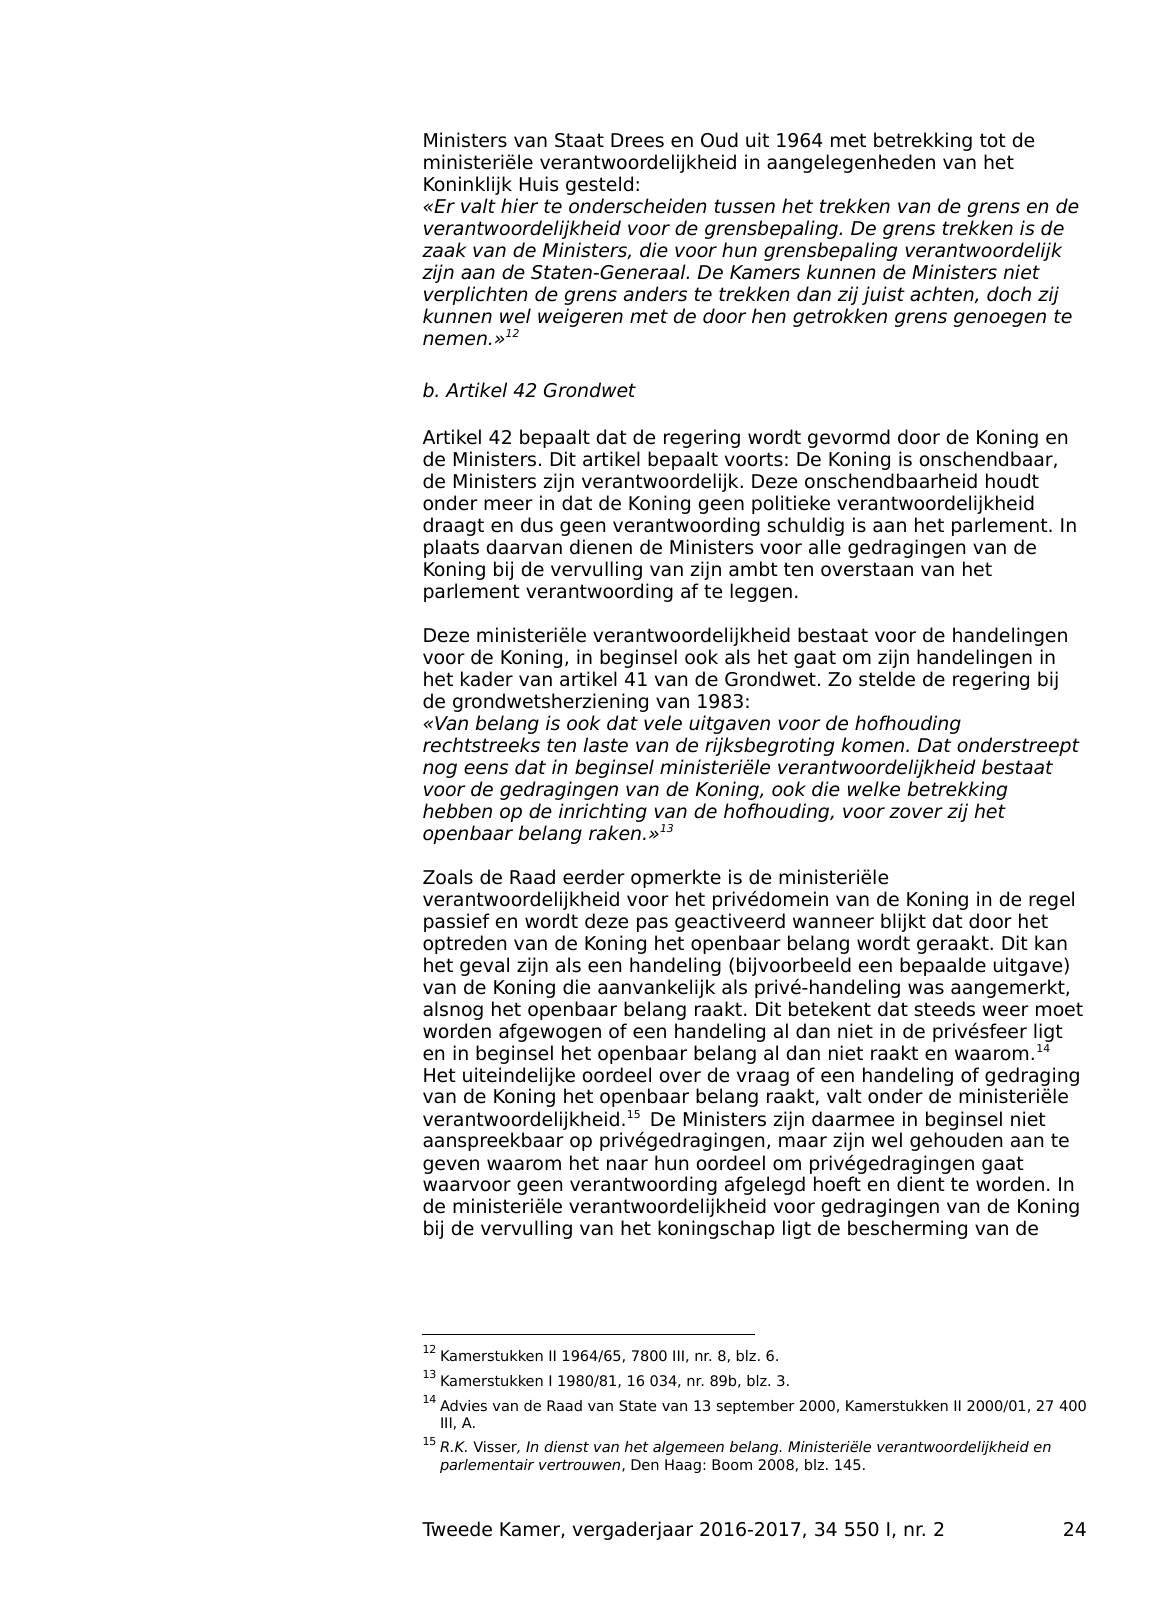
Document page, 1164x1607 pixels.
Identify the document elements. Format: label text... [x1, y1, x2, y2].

text «Er valt hier te onderscheiden tussen het trekken van de grens en de verantwoordelijkheid voor de grensbepaling. De grens trekken is de zaak van de Ministers, die voor hun grensbepaling verantwoordelijk zijn aan de Staten-Generaal. De Kamers kunnen de Ministers niet verplichten de grens anders te trekken dan zij juist achten, doch zij kunnen wel weigeren met de door hen getrokken grens genoegen te nemen.» [422, 196, 1087, 350]
text Advies van de Raad van State van 13 september 2000, Kamerstukken II 2000/01, 27 400 III, A. [422, 1393, 1087, 1432]
text Kamerstukken I 1980/81, 16 034, nr. 89b, blz. 3. [422, 1368, 1087, 1391]
text Deze ministeriële verantwoordelijkheid bestaat voor de handelingen voor de Koning, in beginsel ook als het gaat om zijn handelingen in het kader van artikel 41 van de Grondwet. Zo stelde de regering bij de grondwetsherziening van 1983: [422, 625, 1087, 713]
text Artikel 42 bepaalt dat de regering wordt gevormd door de Koning en de Ministers. Dit artikel bepaalt voorts: De Koning is onschendbaar, de Ministers zijn verantwoordelijk. Deze onschendbaarheid houdt onder meer in dat de Koning geen politieke verantwoordelijkheid draagt en dus geen verantwoording schuldig is aan het parlement. In plaats daarvan dienen de Ministers voor alle gedragingen van de Koning bij de vervulling van zijn ambt ten overstaan van het parlement verantwoording af te leggen. [422, 427, 1087, 602]
text Zoals de Raad eerder opmerkte is de ministeriële verantwoordelijkheid voor het privédomein van de Koning in de regel passief en wordt deze pas geactiveerd wanneer blijkt dat door het optreden van de Koning het openbaar belang wordt geraakt. Dit kan het geval zijn als een handeling (bijvoorbeeld een bepaalde uitgave) van de Koning die aanvankelijk als privé-handeling was aangemerkt, alsnog het openbaar belang raakt. Dit betekent dat steeds weer moet worden afgewogen of een handeling al dan niet in de privésfeer ligt en in beginsel het openbaar belang al dan niet raakt en waarom. Het uiteindelijke oordeel over de vraag of een handeling of gedraging van de Koning het openbaar belang raakt, valt onder de ministeriële verantwoordelijkheid. De Ministers zijn daarmee in beginsel niet aanspreekbaar op privégedragingen, maar zijn wel gehouden aan te geven waarom het naar hun oordeel om privégedragingen gaat waarvoor geen verantwoording afgelegd hoeft en dient te worden. In de ministeriële verantwoordelijkheid voor gedragingen van de Koning bij de vervulling van het koningschap ligt de bescherming van de [422, 867, 1087, 1240]
text R.K. Visser, In dienst van het algemeen belang. Ministeriële verantwoordelijkheid en parlementair vertrouwen, Den Haag: Boom 2008, blz. 145. [422, 1435, 1087, 1474]
text «Van belang is ook dat vele uitgaven voor de hofhouding rechtstreeks ten laste van de rijksbegroting komen. Dat onderstreept nog eens dat in beginsel ministeriële verantwoordelijkheid bestaat voor de gedragingen van de Koning, ook die welke betrekking hebben op de inrichting van de hofhouding, voor zover zij het openbaar belang raken.» [422, 713, 1087, 844]
text Ministers van Staat Drees en Oud uit 1964 met betrekking tot de ministeriële verantwoordelijkheid in aangelegenheden van het Koninklijk Huis gesteld: [422, 130, 1087, 196]
text Kamerstukken II 1964/65, 7800 III, nr. 8, blz. 6. [422, 1343, 1087, 1366]
subtitle b. Artikel 42 Grondwet [422, 380, 1087, 402]
